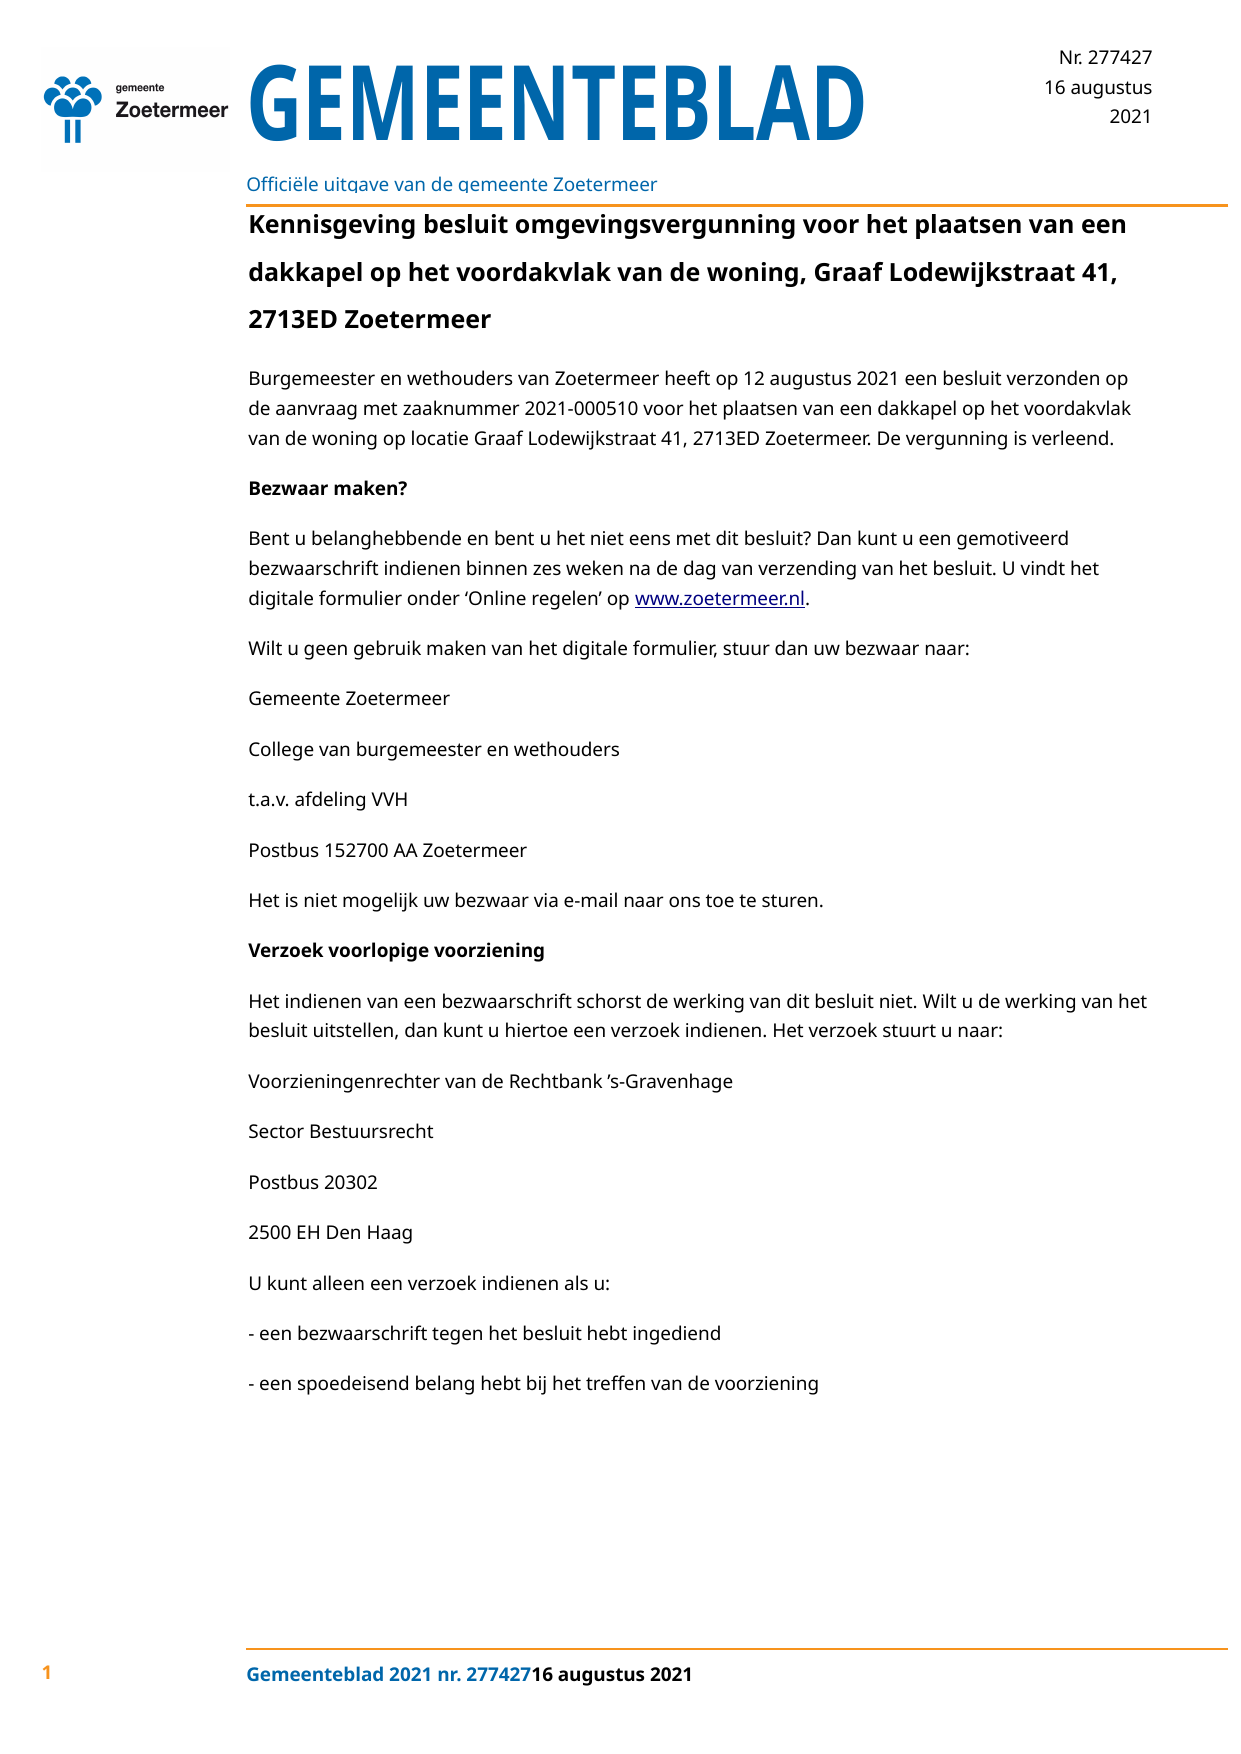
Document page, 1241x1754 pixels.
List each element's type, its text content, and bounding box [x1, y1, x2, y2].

text Wilt u geen gebruik maken van het digitale formulier, stuur dan uw bezwaar naar: [248, 635, 1152, 661]
text Sector Bestuursrecht [248, 1118, 1152, 1144]
text Bent u belanghebbende en bent u het niet eens met dit besluit? Dan kunt u een gemotiveerd bezwaarschrift indienen binnen zes weken na de dag van verzending van het besluit. U vindt het digitale formulier onder ‘Online regelen’ op www.zoetermeer.nl. [248, 526, 1152, 610]
text Gemeente Zoetermeer [248, 686, 1152, 711]
text U kunt alleen een verzoek indienen als u: [248, 1270, 1152, 1295]
text College van burgemeester en wethouders [248, 736, 1152, 762]
text Verzoek voorlopige voorziening [248, 938, 1152, 963]
text Bezwaar maken? [248, 475, 1152, 501]
text - een spoedeisend belang hebt bij het treffen van de voorziening [248, 1371, 1152, 1396]
text 2500 EH Den Haag [248, 1219, 1152, 1245]
text Het is niet mogelijk uw bezwaar via e-mail naar ons toe te sturen. [248, 887, 1152, 913]
text Het indienen van een bezwaarschrift schorst de werking van dit besluit niet. Wilt u de werking van het besluit uitstellen, dan kunt u hiertoe een verzoek indienen. Het verzoek stuurt u naar: [248, 988, 1152, 1043]
text t.a.v. afdeling VVH [248, 786, 1152, 812]
text Postbus 152700 AA Zoetermeer [248, 837, 1152, 862]
text - een bezwaarschrift tegen het besluit hebt ingediend [248, 1320, 1152, 1346]
text Burgemeester en wethouders van Zoetermeer heeft op 12 augustus 2021 een besluit verzonden op de aanvraag met zaaknummer 2021-000510 voor het plaatsen van een dakkapel op het voordakvlak van de woning op locatie Graaf Lodewijkstraat 41, 2713ED Zoetermeer. De vergunning is verleend. [248, 366, 1152, 450]
text Kennisgeving besluit omgevingsvergunning voor het plaatsen van een dakkapel op het voordakvlak van de woning, Graaf Lodewijkstraat 41, 2713ED Zoetermeer [248, 207, 1152, 336]
picture [41, 47, 231, 172]
text Postbus 20302 [248, 1169, 1152, 1194]
text Voorzieningenrechter van de Rechtbank ’s-Gravenhage [248, 1068, 1152, 1094]
